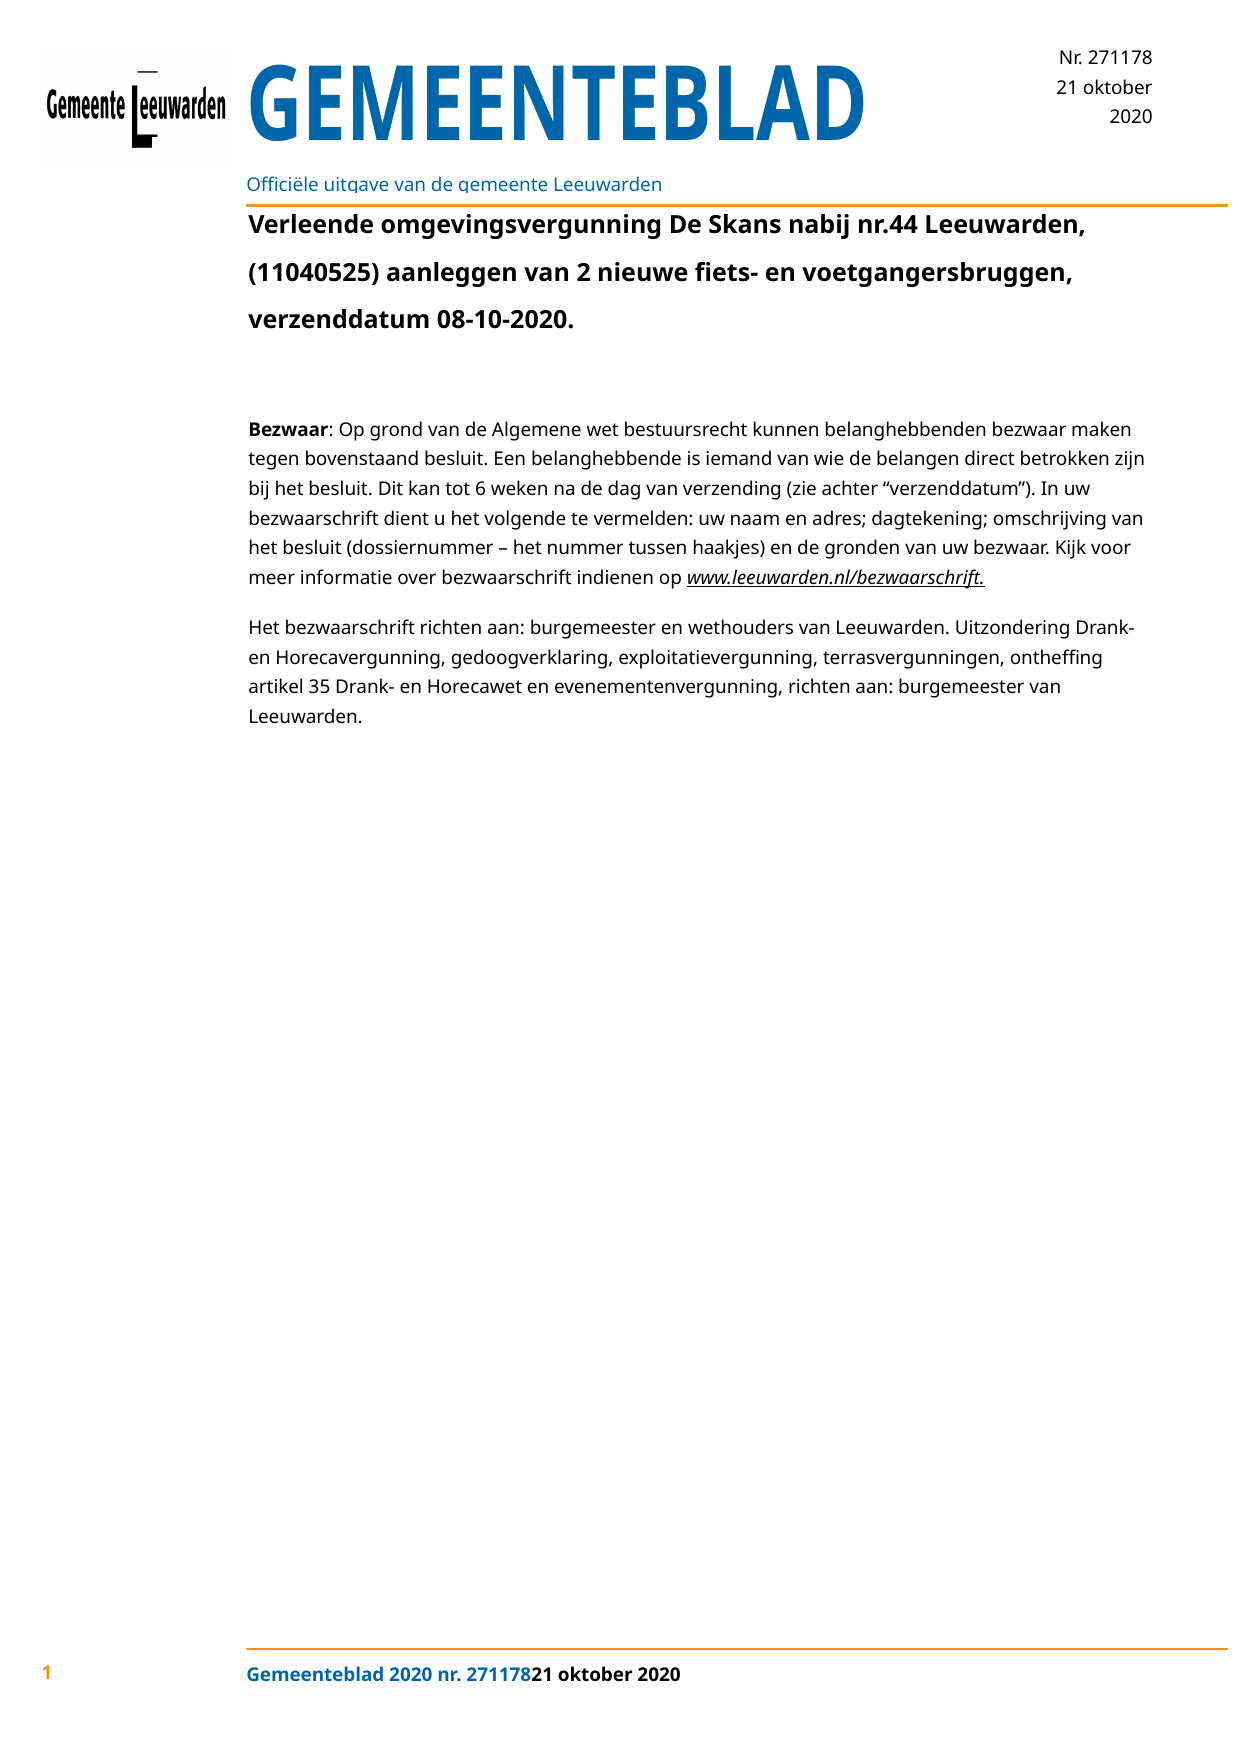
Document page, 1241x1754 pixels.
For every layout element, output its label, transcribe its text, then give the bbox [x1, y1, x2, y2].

text Bezwaar: Op grond van de Algemene wet bestuursrecht kunnen belanghebbenden bezwaar maken tegen bovenstaand besluit. Een belanghebbende is iemand van wie de belangen direct betrokken zijn bij het besluit. Dit kan tot 6 weken na de dag van verzending (zie achter “verzenddatum”). In uw bezwaarschrift dient u het volgende te vermelden: uw naam en adres; dagtekening; omschrijving van het besluit (dossiernummer – het nummer tussen haakjes) en de gronden van uw bezwaar. Kijk voor meer informatie over bezwaarschrift indienen op www.leeuwarden.nl/bezwaarschrift. [248, 416, 1152, 589]
picture [41, 47, 231, 172]
text Het bezwaarschrift richten aan: burgemeester en wethouders van Leeuwarden. Uitzondering Drank- en Horecavergunning, gedoogverklaring, exploitatievergunning, terrasvergunningen, ontheffing artikel 35 Drank- en Horecawet en evenementenvergunning, richten aan: burgemeester van Leeuwarden. [248, 614, 1152, 729]
text Verleende omgevingsvergunning De Skans nabij nr.44 Leeuwarden, (11040525) aanleggen van 2 nieuwe fiets- en voetgangersbruggen, verzenddatum 08-10-2020. [248, 207, 1152, 336]
